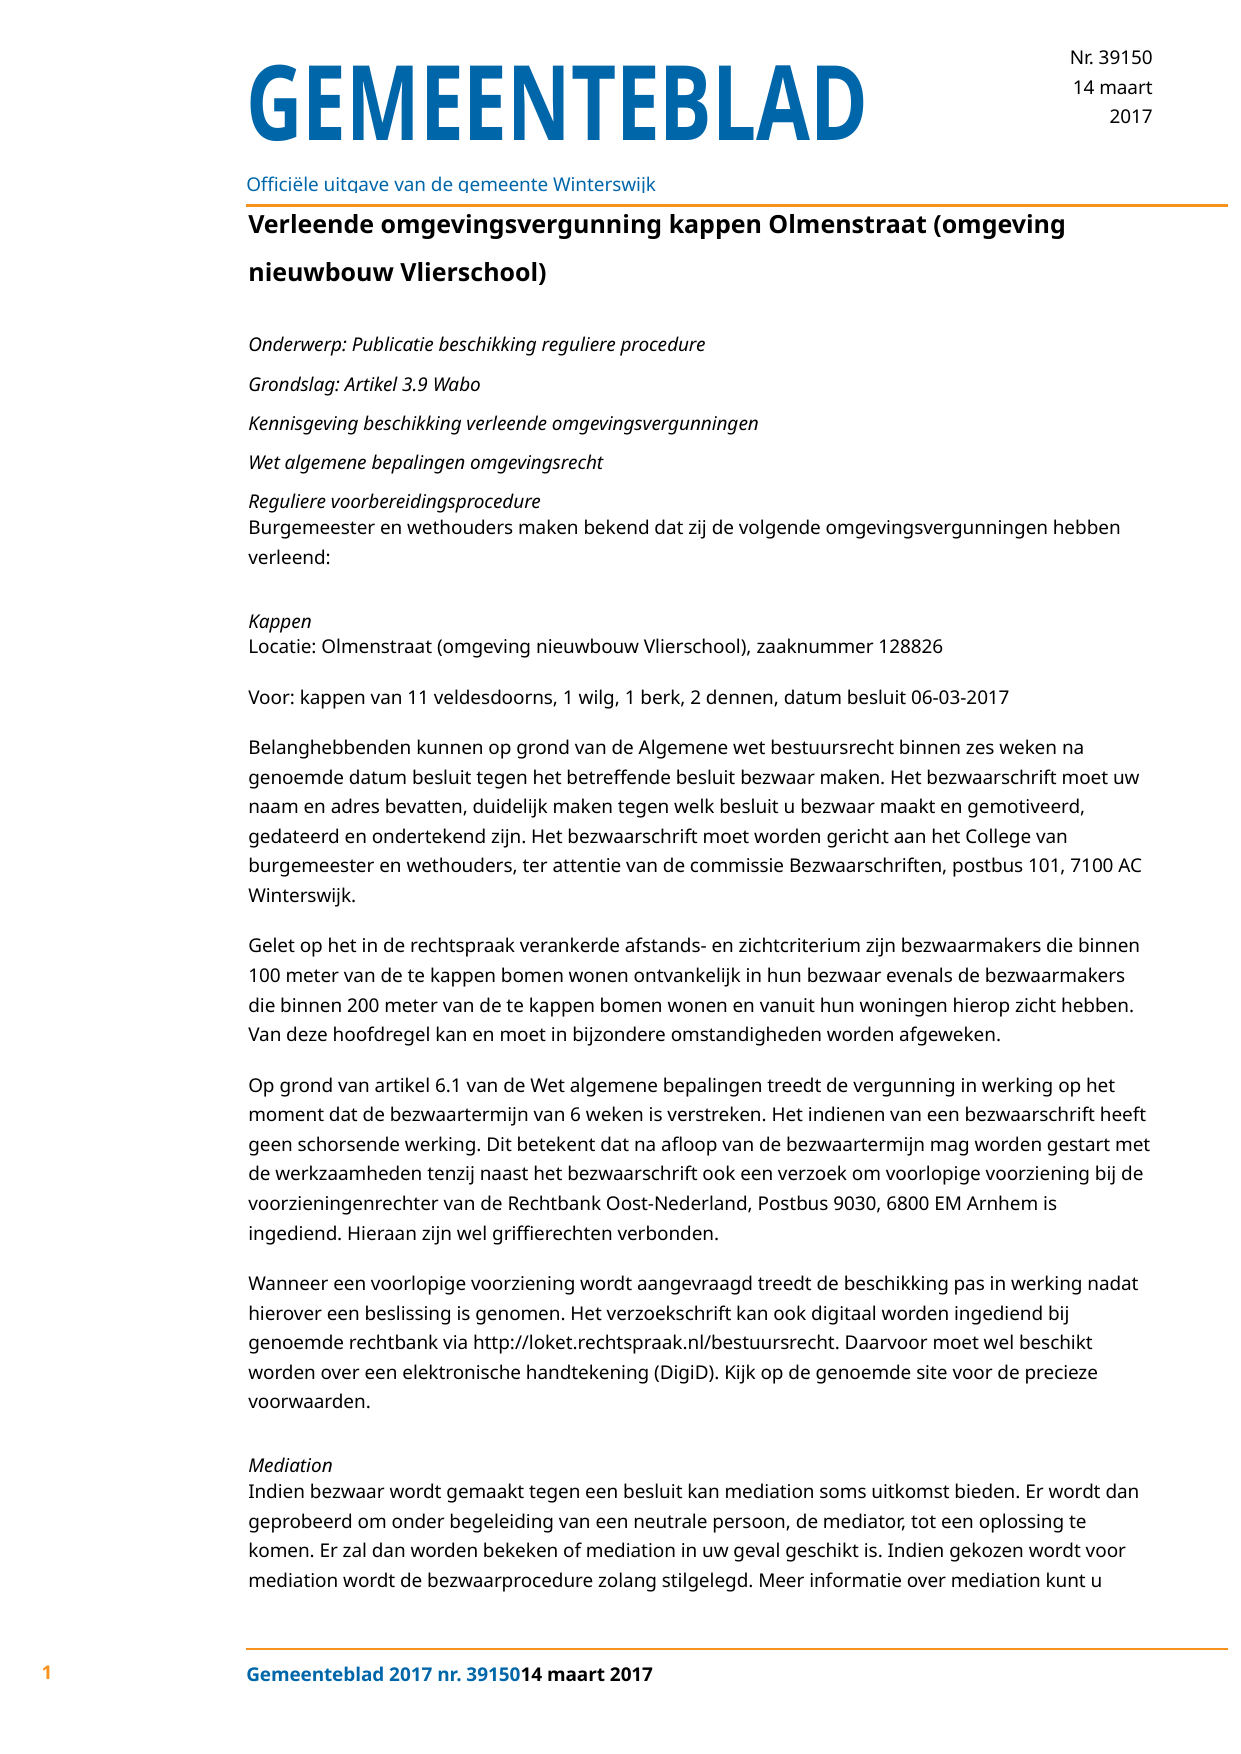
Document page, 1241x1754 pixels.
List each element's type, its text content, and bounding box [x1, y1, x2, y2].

text Gelet op het in de rechtspraak verankerde afstands- en zichtcriterium zijn bezwaarmakers die binnen 100 meter van de te kappen bomen wonen ontvankelijk in hun bezwaar evenals de bezwaarmakers die binnen 200 meter van de te kappen bomen wonen en vanuit hun woningen hierop zicht hebben. Van deze hoofdregel kan en moet in bijzondere omstandigheden worden afgeweken. [248, 933, 1152, 1047]
text Grondslag: Artikel 3.9 Wabo [248, 371, 1152, 396]
picture [41, 47, 231, 172]
text Locatie: Olmenstraat (omgeving nieuwbouw Vlierschool), zaaknummer 128826 [248, 633, 1152, 659]
text Verleende omgevingsvergunning kappen Olmenstraat (omgeving nieuwbouw Vlierschool) [248, 207, 1152, 288]
text Indien bezwaar wordt gemaakt tegen een besluit kan mediation soms uitkomst bieden. Er wordt dan geprobeerd om onder begeleiding van een neutrale persoon, de mediator, tot een oplossing te komen. Er zal dan worden bekeken of mediation in uw geval geschikt is. Indien gekozen wordt voor mediation wordt de bezwaarprocedure zolang stilgelegd. Meer informatie over mediation kunt u [248, 1478, 1152, 1593]
text Voor: kappen van 11 veldesdoorns, 1 wilg, 1 berk, 2 dennen, datum besluit 06-03-2017 [248, 684, 1152, 710]
text Kennisgeving beschikking verleende omgevingsvergunningen [248, 410, 1152, 436]
text Onderwerp: Publicatie beschikking reguliere procedure [248, 331, 1152, 357]
text Op grond van artikel 6.1 van de Wet algemene bepalingen treedt de vergunning in werking op het moment dat de bezwaartermijn van 6 weken is verstreken. Het indienen van een bezwaarschrift heeft geen schorsende werking. Dit betekent dat na afloop van de bezwaartermijn mag worden gestart met de werkzaamheden tenzij naast het bezwaarschrift ook een verzoek om voorlopige voorziening bij de voorzieningenrechter van de Rechtbank Oost-Nederland, Postbus 9030, 6800 EM Arnhem is ingediend. Hieraan zijn wel griffierechten verbonden. [248, 1072, 1152, 1246]
text Kappen [248, 608, 1152, 633]
text Mediation [248, 1452, 1152, 1478]
text Wet algemene bepalingen omgevingsrecht [248, 449, 1152, 475]
text Belanghebbenden kunnen op grond van de Algemene wet bestuursrecht binnen zes weken na genoemde datum besluit tegen het betreffende besluit bezwaar maken. Het bezwaarschrift moet uw naam en adres bevatten, duidelijk maken tegen welk besluit u bezwaar maakt en gemotiveerd, gedateerd en ondertekend zijn. Het bezwaarschrift moet worden gericht aan het College van burgemeester en wethouders, ter attentie van de commissie Bezwaarschriften, postbus 101, 7100 AC Winterswijk. [248, 734, 1152, 908]
text Burgemeester en wethouders maken bekend dat zij de volgende omgevingsvergunningen hebben verleend: [248, 514, 1152, 569]
text Reguliere voorbereidingsprocedure [248, 488, 1152, 514]
text Wanneer een voorlopige voorziening wordt aangevraagd treedt de beschikking pas in werking nadat hierover een beslissing is genomen. Het verzoekschrift kan ook digitaal worden ingediend bij genoemde rechtbank via http://loket.rechtspraak.nl/bestuursrecht. Daarvoor moet wel beschikt worden over een elektronische handtekening (DigiD). Kijk op de genoemde site voor de precieze voorwaarden. [248, 1270, 1152, 1414]
